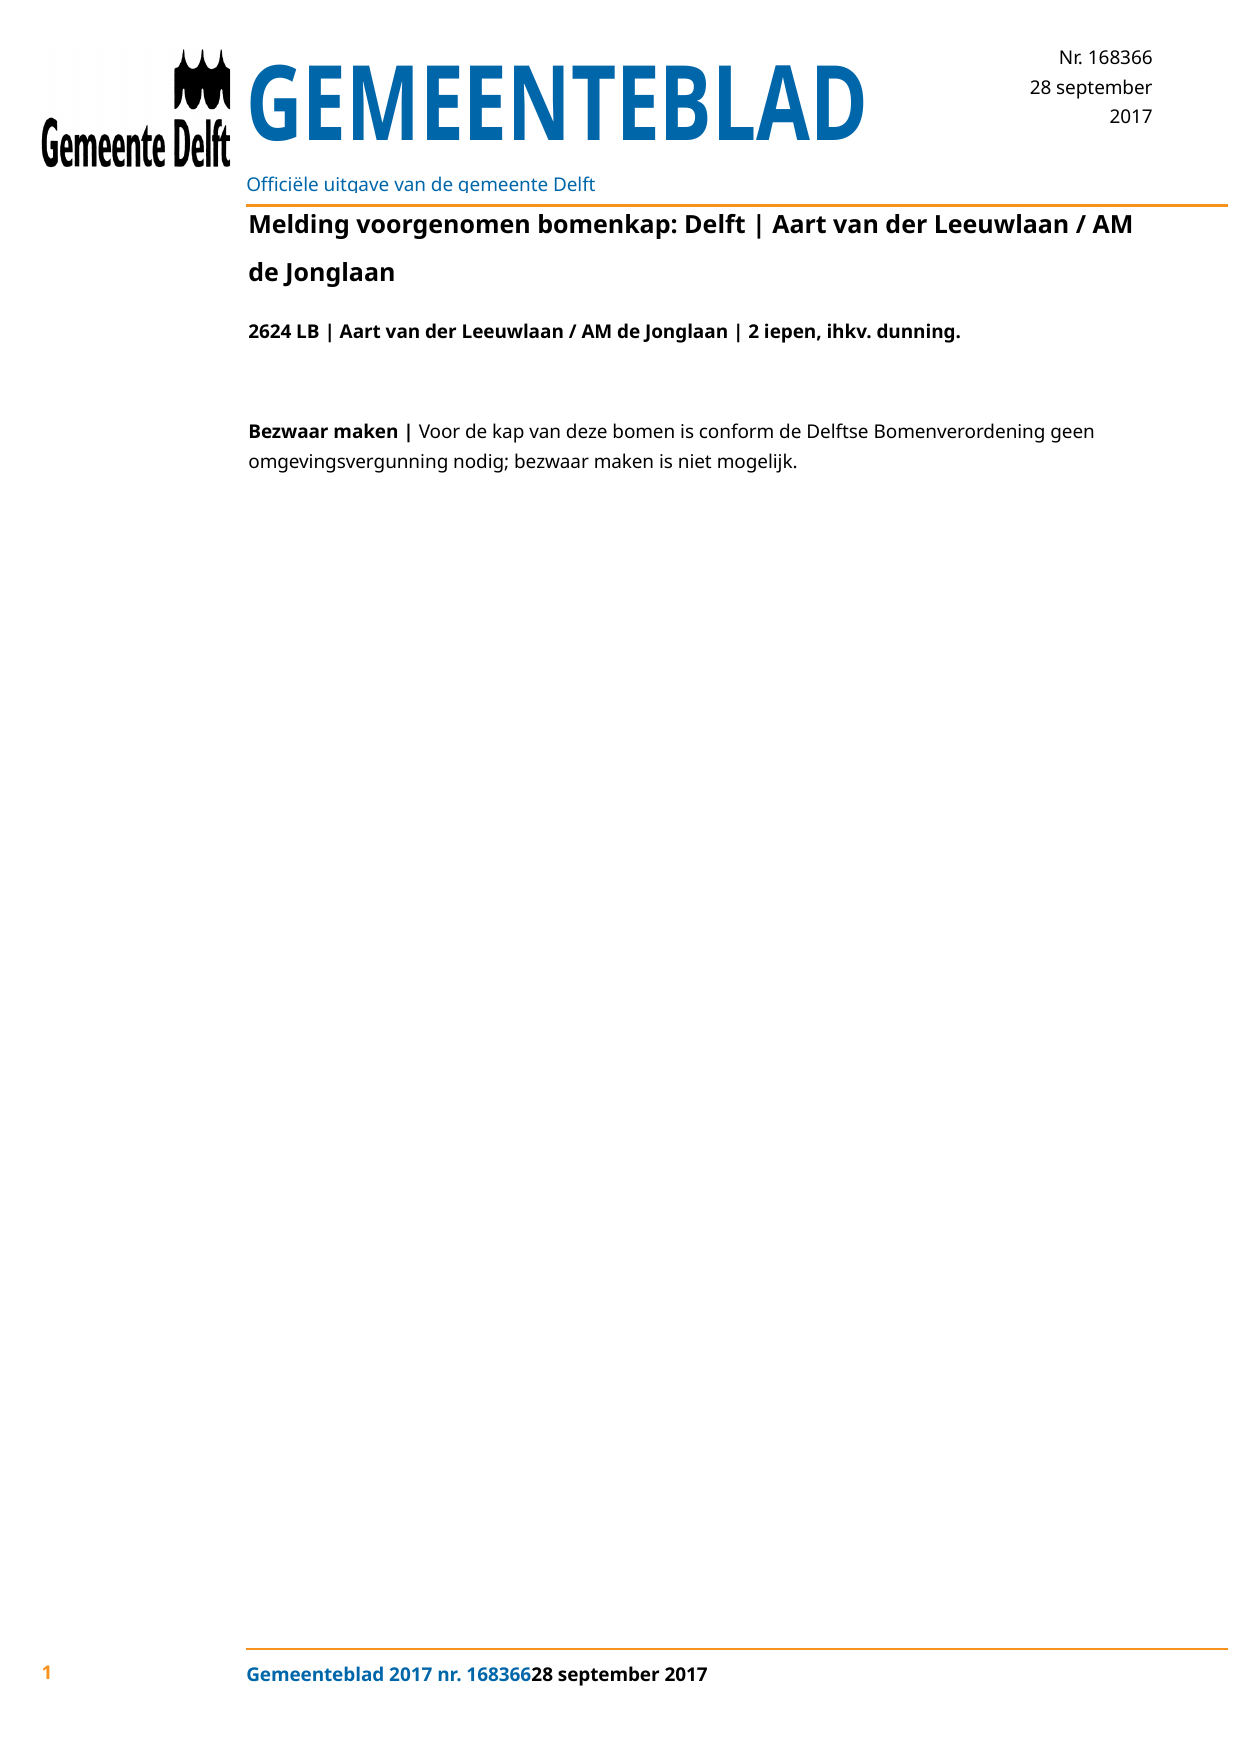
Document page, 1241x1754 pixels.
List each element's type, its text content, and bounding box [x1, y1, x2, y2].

text Melding voorgenomen bomenkap: Delft | Aart van der Leeuwlaan / AM de Jonglaan [248, 207, 1152, 288]
picture [41, 47, 231, 172]
text Bezwaar maken | Voor de kap van deze bomen is conform de Delftse Bomenverordening geen omgevingsvergunning nodig; bezwaar maken is niet mogelijk. [248, 419, 1152, 474]
text 2624 LB | Aart van der Leeuwlaan / AM de Jonglaan | 2 iepen, ihkv. dunning. [248, 318, 1152, 344]
